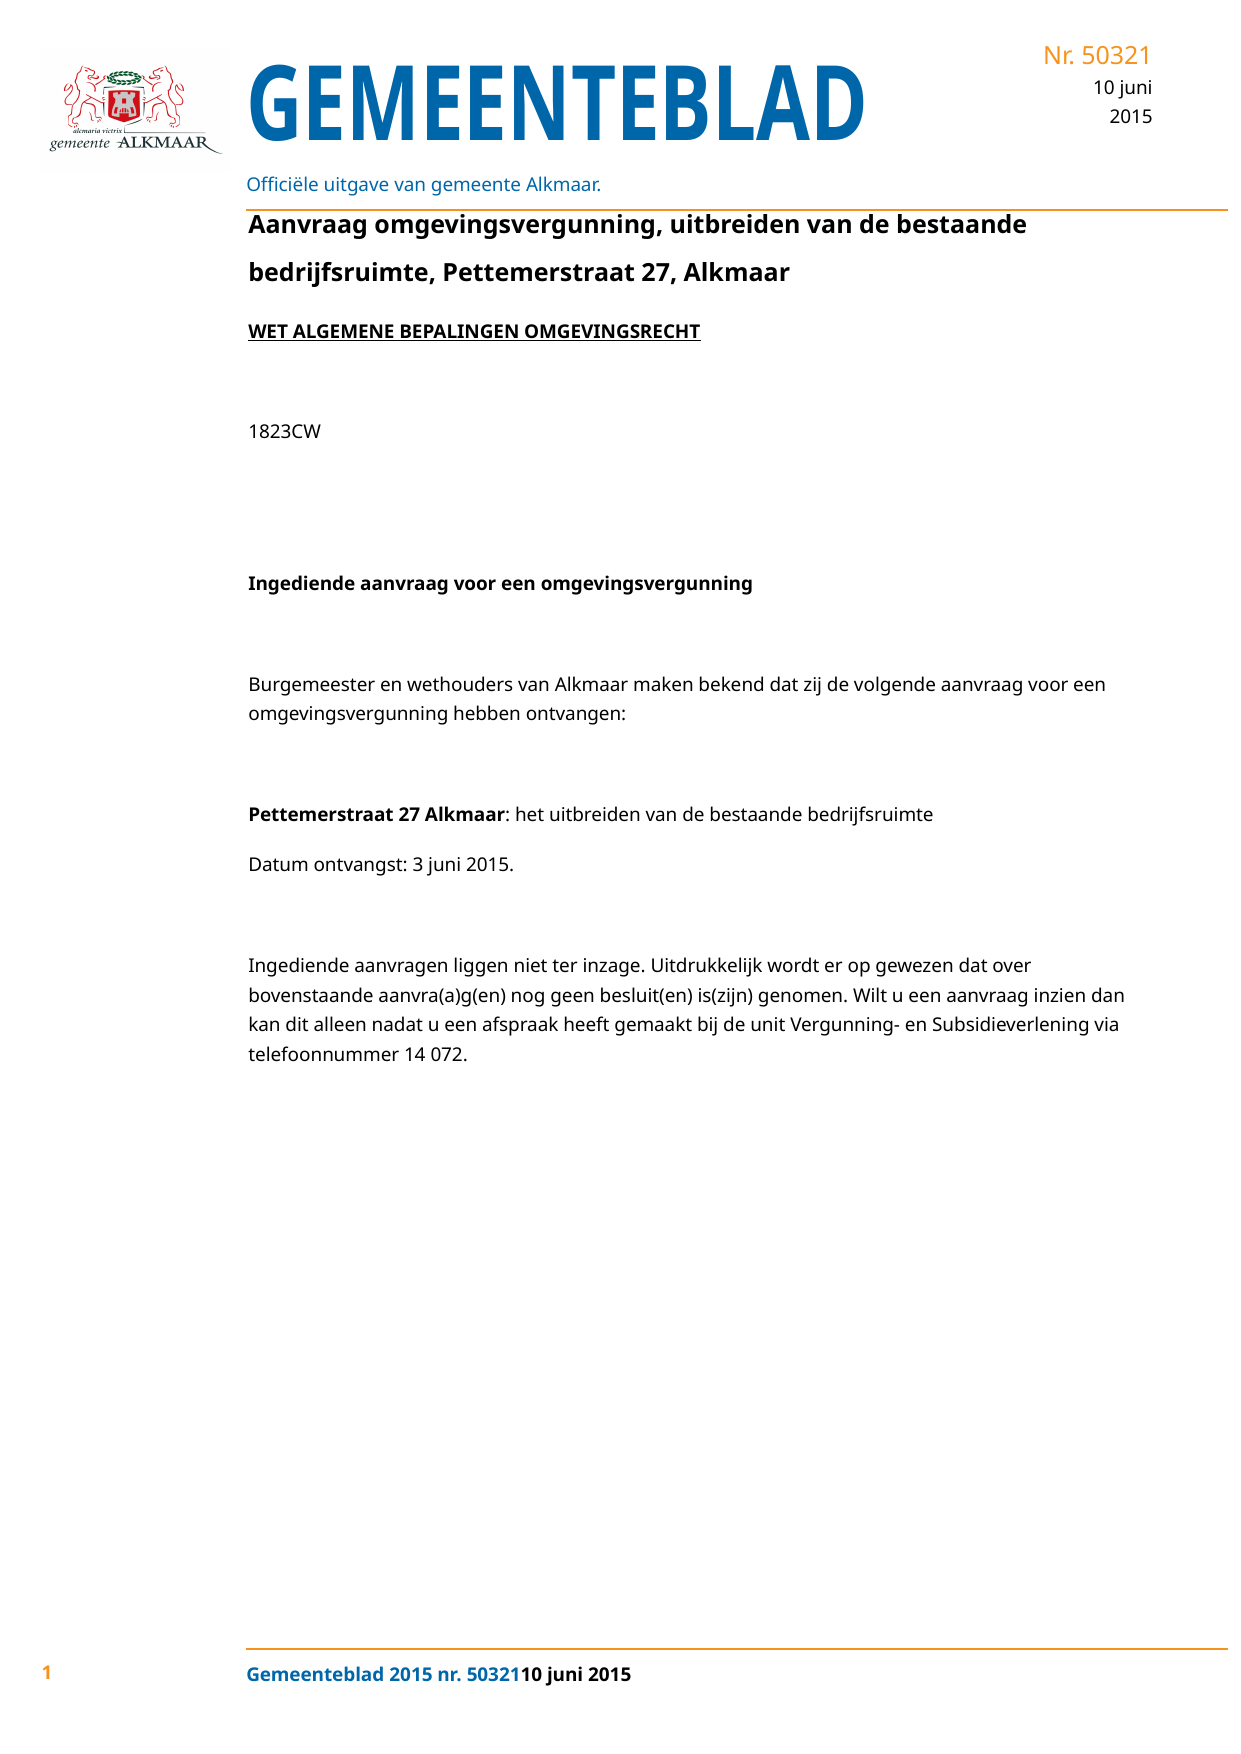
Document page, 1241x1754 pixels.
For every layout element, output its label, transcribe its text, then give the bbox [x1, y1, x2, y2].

text Aanvraag omgevingsvergunning, uitbreiden van de bestaande bedrijfsruimte, Pettemerstraat 27, Alkmaar [248, 211, 1152, 288]
text Ingediende aanvragen liggen niet ter inzage. Uitdrukkelijk wordt er op gewezen dat over bovenstaande aanvra(a)g(en) nog geen besluit(en) is(zijn) genomen. Wilt u een aanvraag inzien dan kan dit alleen nadat u een afspraak heeft gemaakt bij de unit Vergunning- en Subsidieverlening via telefoonnummer 14 072. [248, 952, 1152, 1067]
text Burgemeester en wethouders van Alkmaar maken bekend dat zij de volgende aanvraag voor een omgevingsvergunning hebben ontvangen: [248, 671, 1152, 726]
text WET ALGEMENE BEPALINGEN OMGEVINGSRECHT [248, 318, 1152, 344]
text 1823CW [248, 419, 1152, 444]
text Ingediende aanvraag voor een omgevingsvergunning [248, 570, 1152, 596]
text Datum ontvangst: 3 juni 2015. [248, 852, 1152, 877]
picture [41, 47, 231, 172]
text Pettemerstraat 27 Alkmaar: het uitbreiden van de bestaande bedrijfsruimte [248, 801, 1152, 827]
